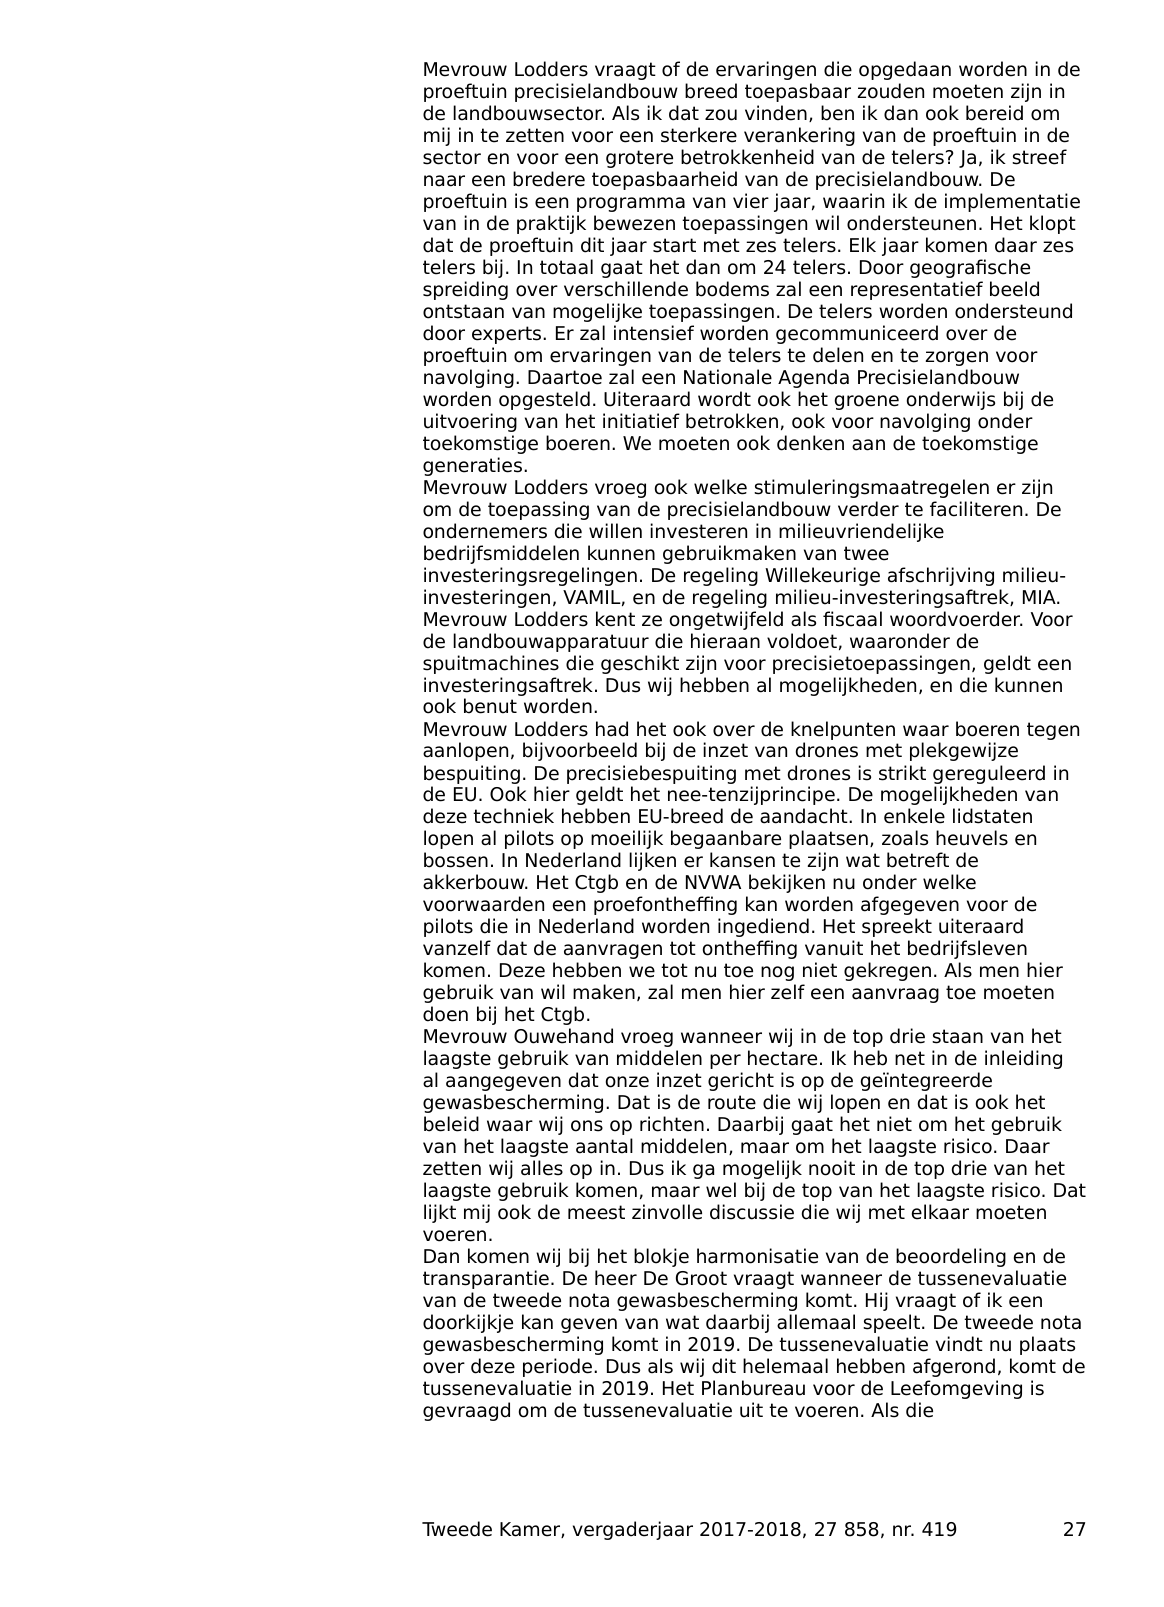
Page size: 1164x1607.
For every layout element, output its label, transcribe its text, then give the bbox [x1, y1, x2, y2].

text Mevrouw Lodders had het ook over de knelpunten waar boeren tegen aanlopen, bijvoorbeeld bij de inzet van drones met plekgewijze bespuiting. De precisiebespuiting met drones is strikt gereguleerd in de EU. Ook hier geldt het nee-tenzijprincipe. De mogelijkheden van deze techniek hebben EU-breed de aandacht. In enkele lidstaten lopen al pilots op moeilijk begaanbare plaatsen, zoals heuvels en bossen. In Nederland lijken er kansen te zijn wat betreft de akkerbouw. Het Ctgb en de NVWA bekijken nu onder welke voorwaarden een proefontheffing kan worden afgegeven voor de pilots die in Nederland worden ingediend. Het spreekt uiteraard vanzelf dat de aanvragen tot ontheffing vanuit het bedrijfsleven komen. Deze hebben we tot nu toe nog niet gekregen. Als men hier gebruik van wil maken, zal men hier zelf een aanvraag toe moeten doen bij het Ctgb. [422, 718, 1087, 1026]
text Dan komen wij bij het blokje harmonisatie van de beoordeling en de transparantie. De heer De Groot vraagt wanneer de tussenevaluatie van de tweede nota gewasbescherming komt. Hij vraagt of ik een doorkijkje kan geven van wat daarbij allemaal speelt. De tweede nota gewasbescherming komt in 2019. De tussenevaluatie vindt nu plaats over deze periode. Dus als wij dit helemaal hebben afgerond, komt de tussenevaluatie in 2019. Het Planbureau voor de Leefomgeving is gevraagd om de tussenevaluatie uit te voeren. Als die [422, 1246, 1087, 1422]
text Mevrouw Lodders vraagt of de ervaringen die opgedaan worden in de proeftuin precisielandbouw breed toepasbaar zouden moeten zijn in de landbouwsector. Als ik dat zou vinden, ben ik dan ook bereid om mij in te zetten voor een sterkere verankering van de proeftuin in de sector en voor een grotere betrokkenheid van de telers? Ja, ik streef naar een bredere toepasbaarheid van de precisielandbouw. De proeftuin is een programma van vier jaar, waarin ik de implementatie van in de praktijk bewezen toepassingen wil ondersteunen. Het klopt dat de proeftuin dit jaar start met zes telers. Elk jaar komen daar zes telers bij. In totaal gaat het dan om 24 telers. Door geografische spreiding over verschillende bodems zal een representatief beeld ontstaan van mogelijke toepassingen. De telers worden ondersteund door experts. Er zal intensief worden gecommuniceerd over de proeftuin om ervaringen van de telers te delen en te zorgen voor navolging. Daartoe zal een Nationale Agenda Precisielandbouw worden opgesteld. Uiteraard wordt ook het groene onderwijs bij de uitvoering van het initiatief betrokken, ook voor navolging onder toekomstige boeren. We moeten ook denken aan de toekomstige generaties. [422, 59, 1087, 477]
text Mevrouw Ouwehand vroeg wanneer wij in de top drie staan van het laagste gebruik van middelen per hectare. Ik heb net in de inleiding al aangegeven dat onze inzet gericht is op de geïntegreerde gewasbescherming. Dat is de route die wij lopen en dat is ook het beleid waar wij ons op richten. Daarbij gaat het niet om het gebruik van het laagste aantal middelen, maar om het laagste risico. Daar zetten wij alles op in. Dus ik ga mogelijk nooit in de top drie van het laagste gebruik komen, maar wel bij de top van het laagste risico. Dat lijkt mij ook de meest zinvolle discussie die wij met elkaar moeten voeren. [422, 1026, 1087, 1246]
text Mevrouw Lodders vroeg ook welke stimuleringsmaatregelen er zijn om de toepassing van de precisielandbouw verder te faciliteren. De ondernemers die willen investeren in milieuvriendelijke bedrijfsmiddelen kunnen gebruikmaken van twee investeringsregelingen. De regeling Willekeurige afschrijving milieu-investeringen, VAMIL, en de regeling milieu-investeringsaftrek, MIA. Mevrouw Lodders kent ze ongetwijfeld als fiscaal woordvoerder. Voor de landbouwapparatuur die hieraan voldoet, waaronder de spuitmachines die geschikt zijn voor precisietoepassingen, geldt een investeringsaftrek. Dus wij hebben al mogelijkheden, en die kunnen ook benut worden. [422, 477, 1087, 718]
